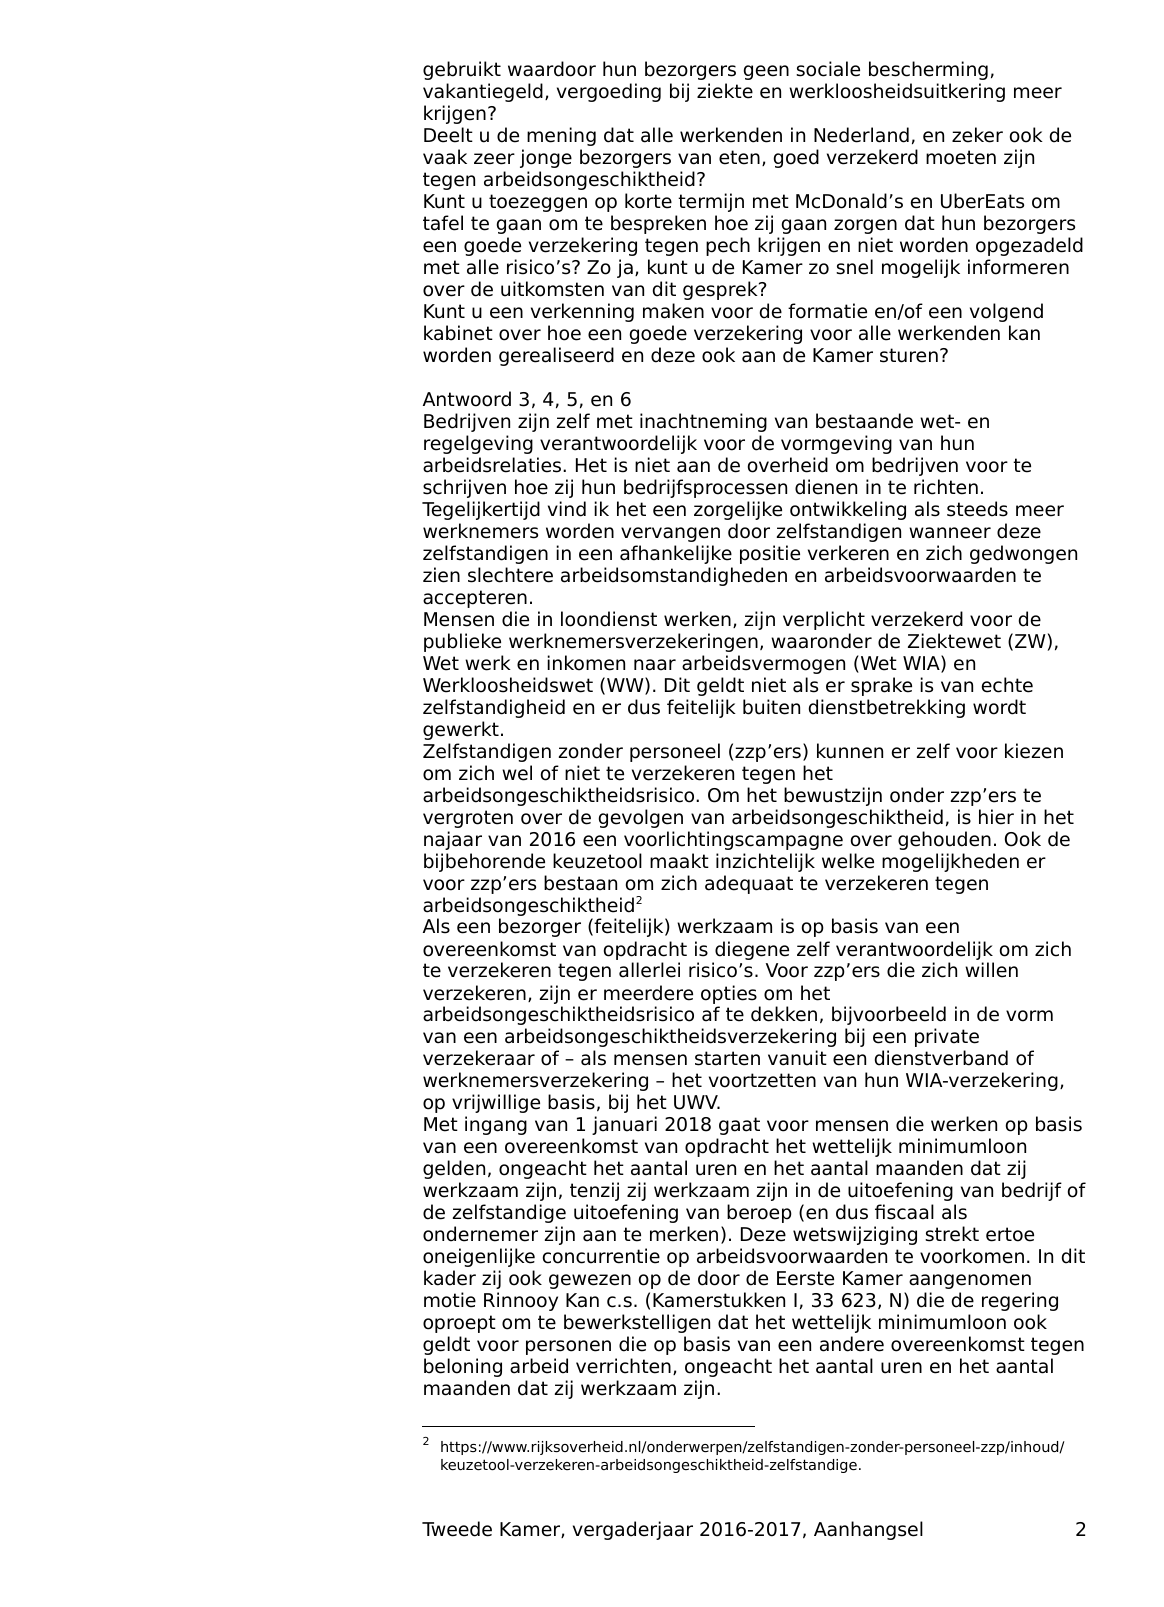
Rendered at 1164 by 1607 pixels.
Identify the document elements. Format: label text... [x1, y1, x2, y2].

text Deelt u de mening dat alle werkenden in Nederland, en zeker ook de vaak zeer jonge bezorgers van eten, goed verzekerd moeten zijn tegen arbeidsongeschiktheid? [422, 125, 1087, 191]
text Als een bezorger (feitelijk) werkzaam is op basis van een overeenkomst van opdracht is diegene zelf verantwoordelijk om zich te verzekeren tegen allerlei risico’s. Voor zzp’ers die zich willen verzekeren, zijn er meerdere opties om het arbeidsongeschiktheidsrisico af te dekken, bijvoorbeeld in de vorm van een arbeidsongeschiktheidsverzekering bij een private verzekeraar of – als mensen starten vanuit een dienstverband of werknemersverzekering – het voortzetten van hun WIA-verzekering, op vrijwillige basis, bij het UWV. [422, 916, 1087, 1114]
text Kunt u toezeggen op korte termijn met McDonald’s en UberEats om tafel te gaan om te bespreken hoe zij gaan zorgen dat hun bezorgers een goede verzekering tegen pech krijgen en niet worden opgezadeld met alle risico’s? Zo ja, kunt u de Kamer zo snel mogelijk informeren over de uitkomsten van dit gesprek? [422, 191, 1087, 301]
text Met ingang van 1 januari 2018 gaat voor mensen die werken op basis van een overeenkomst van opdracht het wettelijk minimumloon gelden, ongeacht het aantal uren en het aantal maanden dat zij werkzaam zijn, tenzij zij werkzaam zijn in de uitoefening van bedrijf of de zelfstandige uitoefening van beroep (en dus fiscaal als ondernemer zijn aan te merken). Deze wetswijziging strekt ertoe oneigenlijke concurrentie op arbeidsvoorwaarden te voorkomen. In dit kader zij ook gewezen op de door de Eerste Kamer aangenomen motie Rinnooy Kan c.s. (Kamerstukken I, 33 623, N) die de regering oproept om te bewerkstelligen dat het wettelijk minimumloon ook geldt voor personen die op basis van een andere overeenkomst tegen beloning arbeid verrichten, ongeacht het aantal uren en het aantal maanden dat zij werkzaam zijn. [422, 1114, 1087, 1400]
text Zelfstandigen zonder personeel (zzp’ers) kunnen er zelf voor kiezen om zich wel of niet te verzekeren tegen het arbeidsongeschiktheidsrisico. Om het bewustzijn onder zzp’ers te vergroten over de gevolgen van arbeidsongeschiktheid, is hier in het najaar van 2016 een voorlichtingscampagne over gehouden. Ook de bijbehorende keuzetool maakt inzichtelijk welke mogelijkheden er voor zzp’ers bestaan om zich adequaat te verzekeren tegen arbeidsongeschiktheid [422, 741, 1087, 916]
text Antwoord 3, 4, 5, en 6 [422, 389, 1087, 411]
text Mensen die in loondienst werken, zijn verplicht verzekerd voor de publieke werknemersverzekeringen, waaronder de Ziektewet (ZW), Wet werk en inkomen naar arbeidsvermogen (Wet WIA) en Werkloosheidswet (WW). Dit geldt niet als er sprake is van echte zelfstandigheid en er dus feitelijk buiten dienstbetrekking wordt gewerkt. [422, 609, 1087, 741]
text Kunt u een verkenning maken voor de formatie en/of een volgend kabinet over hoe een goede verzekering voor alle werkenden kan worden gerealiseerd en deze ook aan de Kamer sturen? [422, 301, 1087, 367]
text Bedrijven zijn zelf met inachtneming van bestaande wet- en regelgeving verantwoordelijk voor de vormgeving van hun arbeidsrelaties. Het is niet aan de overheid om bedrijven voor te schrijven hoe zij hun bedrijfsprocessen dienen in te richten. Tegelijkertijd vind ik het een zorgelijke ontwikkeling als steeds meer werknemers worden vervangen door zelfstandigen wanneer deze zelfstandigen in een afhankelijke positie verkeren en zich gedwongen zien slechtere arbeidsomstandigheden en arbeidsvoorwaarden te accepteren. [422, 411, 1087, 609]
text gebruikt waardoor hun bezorgers geen sociale bescherming, vakantiegeld, vergoeding bij ziekte en werkloosheidsuitkering meer krijgen? [422, 59, 1087, 125]
text https://www.rijksoverheid.nl/onderwerpen/zelfstandigen-zonder-personeel-zzp/inhoud/keuzetool-verzekeren-arbeidsongeschiktheid-zelfstandige. [422, 1435, 1087, 1474]
